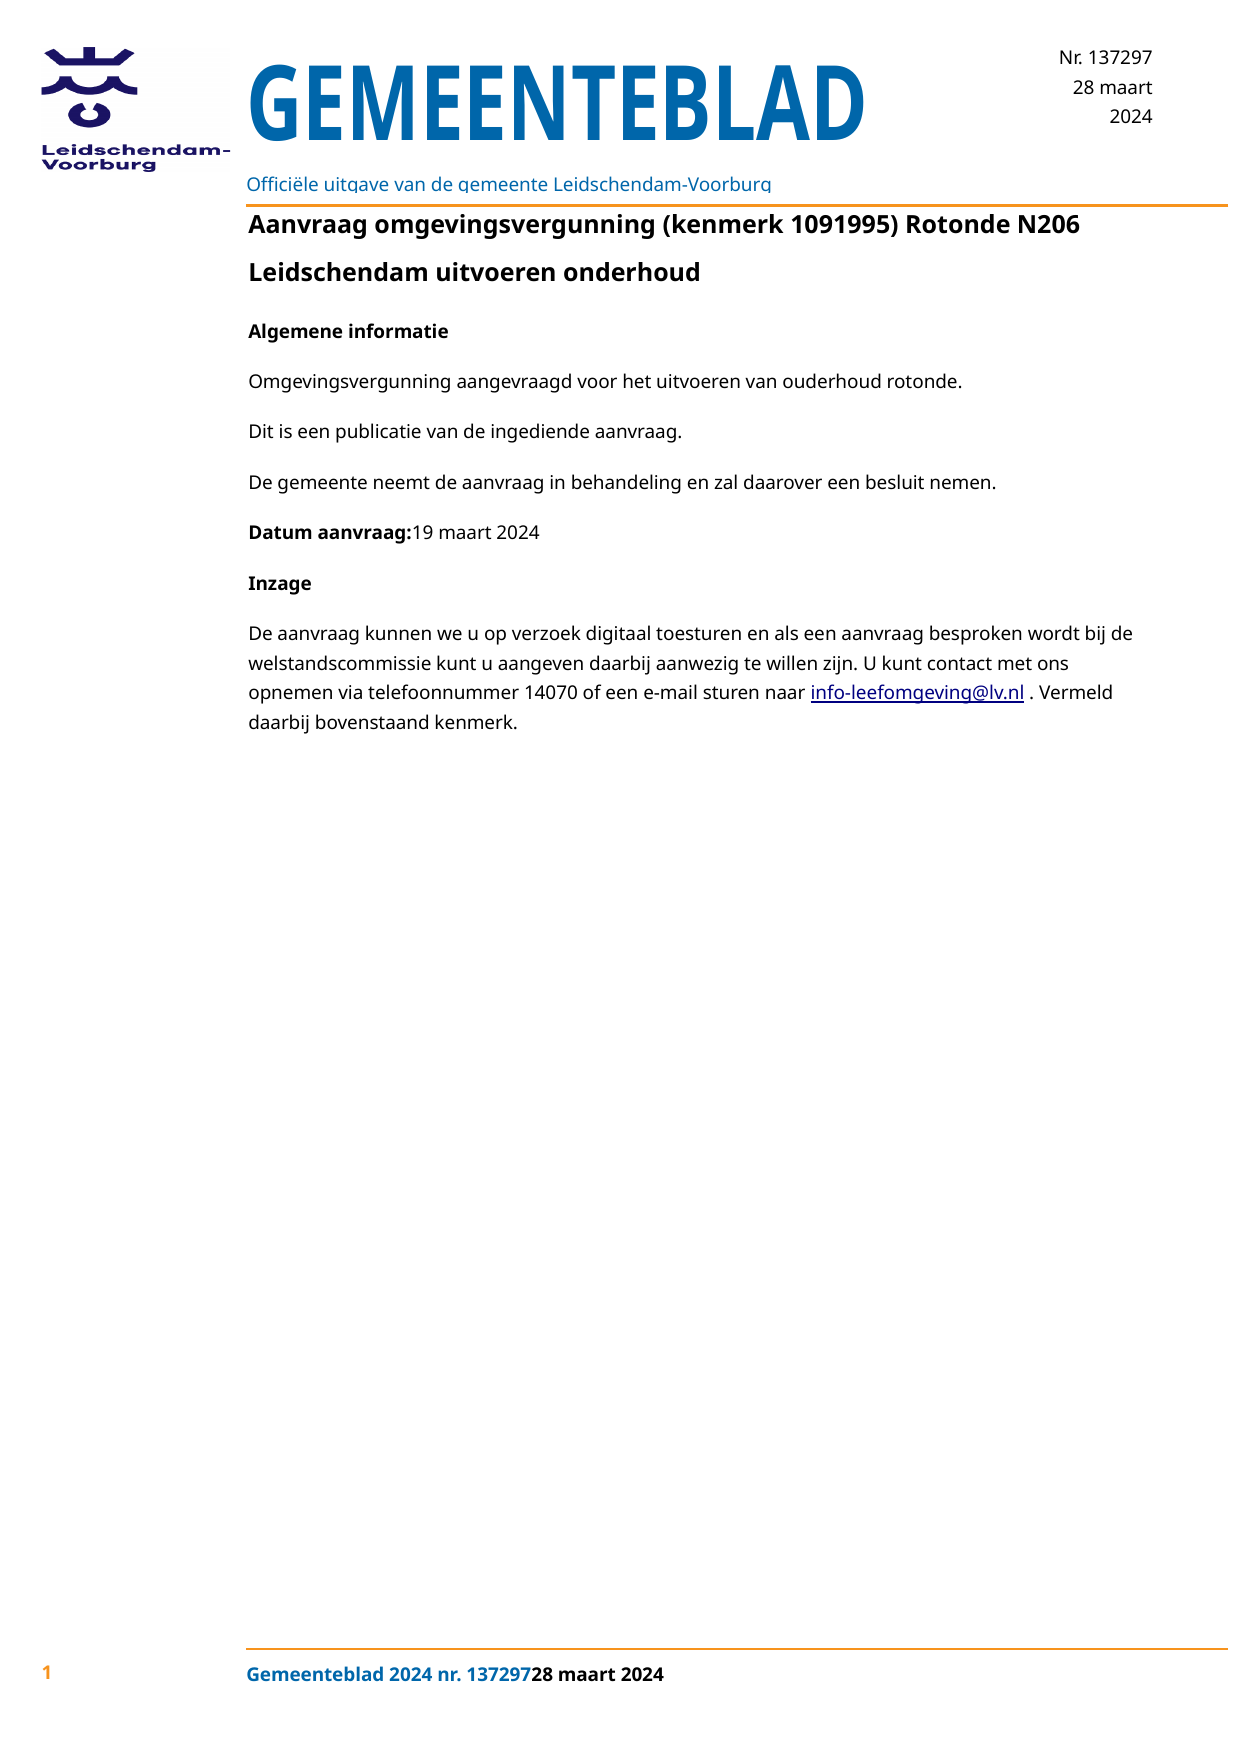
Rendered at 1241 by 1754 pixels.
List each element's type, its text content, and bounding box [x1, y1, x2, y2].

text Omgevingsvergunning aangevraagd voor het uitvoeren van ouderhoud rotonde. [248, 368, 1152, 394]
text Inzage [248, 570, 1152, 596]
picture [41, 47, 231, 172]
text Datum aanvraag:19 maart 2024 [248, 519, 1152, 545]
text Dit is een publicatie van de ingediende aanvraag. [248, 419, 1152, 444]
text Aanvraag omgevingsvergunning (kenmerk 1091995) Rotonde N206 Leidschendam uitvoeren onderhoud [248, 207, 1152, 288]
text De gemeente neemt de aanvraag in behandeling en zal daarover een besluit nemen. [248, 469, 1152, 495]
text Algemene informatie [248, 318, 1152, 344]
text De aanvraag kunnen we u op verzoek digitaal toesturen en als een aanvraag besproken wordt bij de welstandscommissie kunt u aangeven daarbij aanwezig te willen zijn. U kunt contact met ons opnemen via telefoonnummer 14070 of een e-mail sturen naar info-leefomgeving@lv.nl . Vermeld daarbij bovenstaand kenmerk. [248, 620, 1152, 735]
